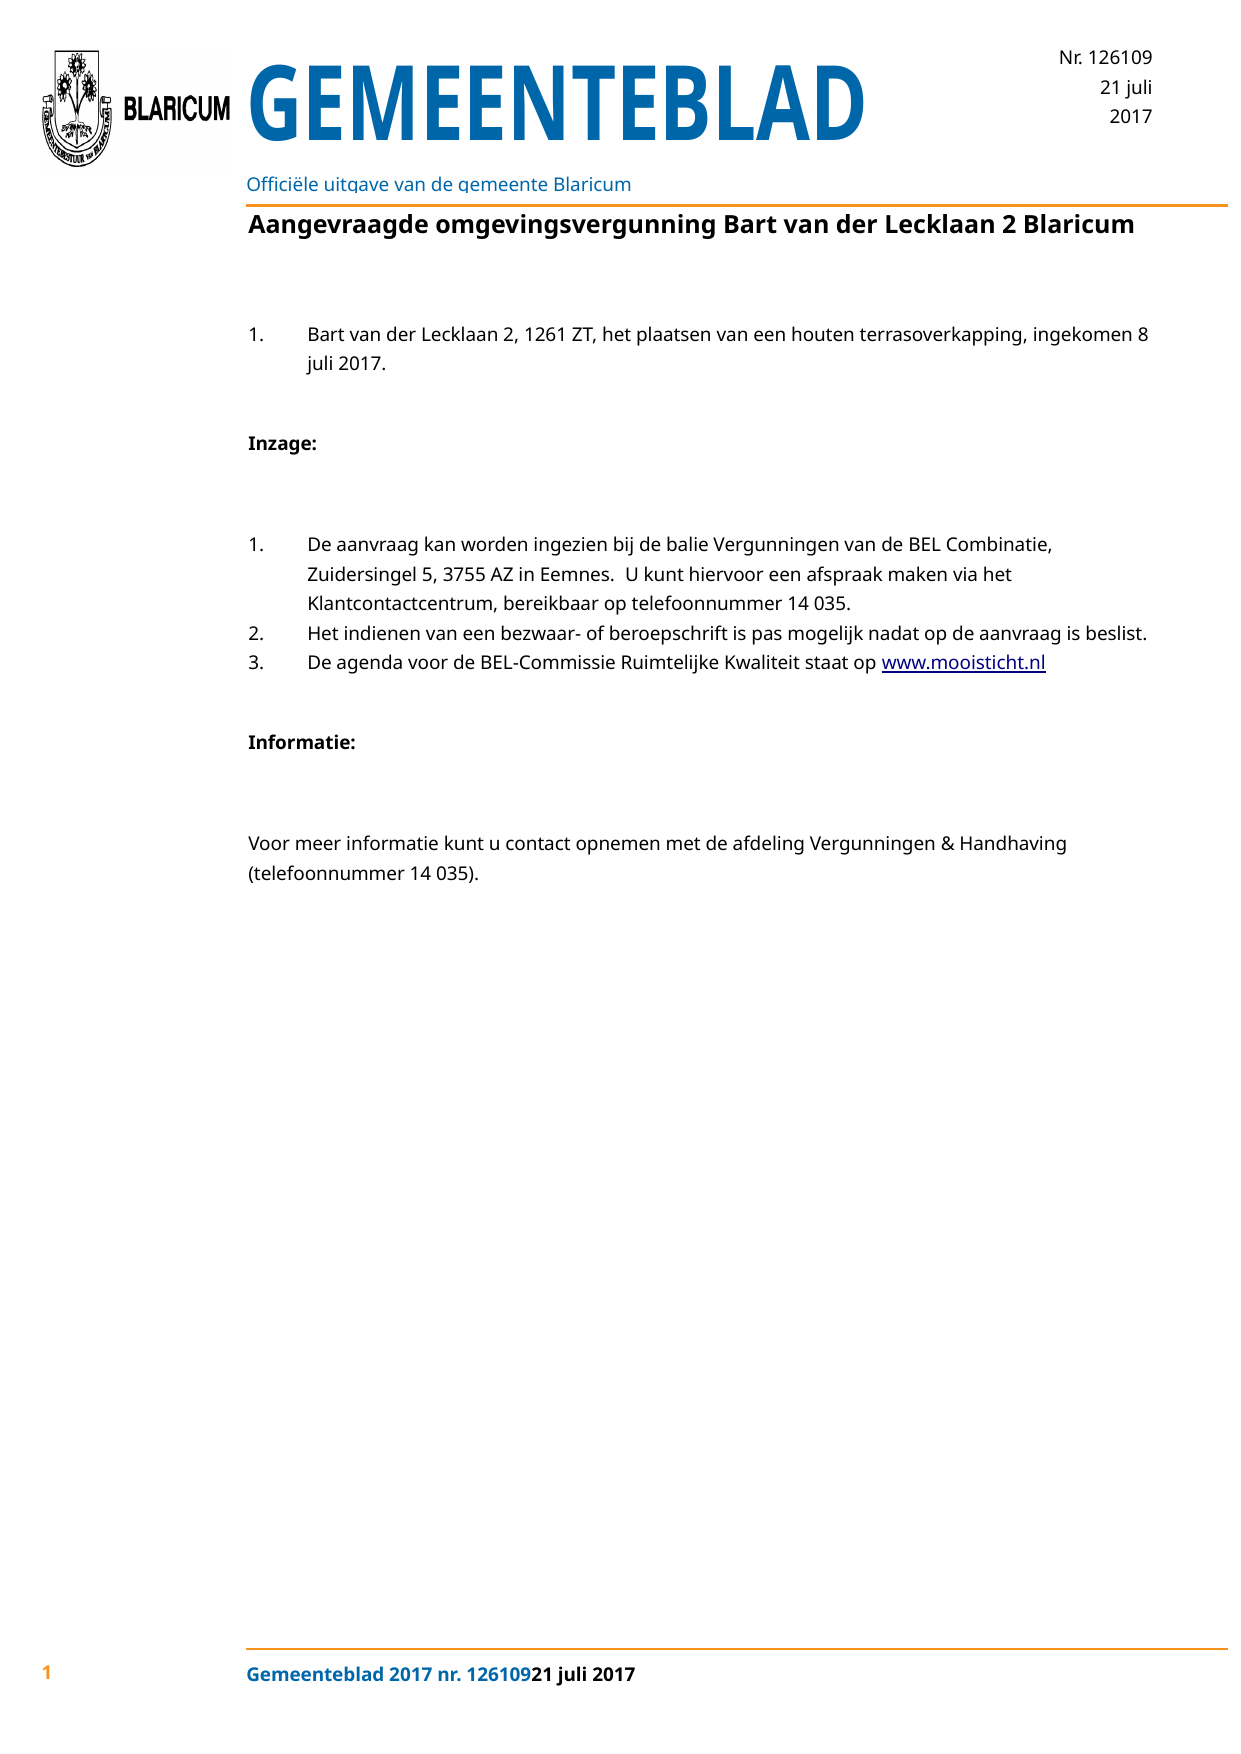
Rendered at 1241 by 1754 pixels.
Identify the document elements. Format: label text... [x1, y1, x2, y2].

list De agenda voor de BEL-Commissie Ruimtelijke Kwaliteit staat op www.mooisticht.nl [248, 649, 1152, 675]
list De aanvraag kan worden ingezien bij de balie Vergunningen van de BEL Combinatie, Zuidersingel 5, 3755 AZ in Eemnes. U kunt hiervoor een afspraak maken via het Klantcontactcentrum, bereikbaar op telefoonnummer 14 035. [248, 531, 1152, 616]
list Bart van der Lecklaan 2, 1261 ZT, het plaatsen van een houten terrasoverkapping, ingekomen 8 juli 2017. [248, 321, 1152, 376]
text Aangevraagde omgevingsvergunning Bart van der Lecklaan 2 Blaricum [248, 207, 1152, 241]
picture [41, 47, 231, 172]
text Voor meer informatie kunt u contact opnemen met de afdeling Vergunningen & Handhaving (telefoonnummer 14 035). [248, 830, 1152, 886]
list Het indienen van een bezwaar- of beroepschrift is pas mogelijk nadat op de aanvraag is beslist. [248, 620, 1152, 646]
text Inzage: [248, 430, 1152, 456]
text Informatie: [248, 729, 1152, 755]
